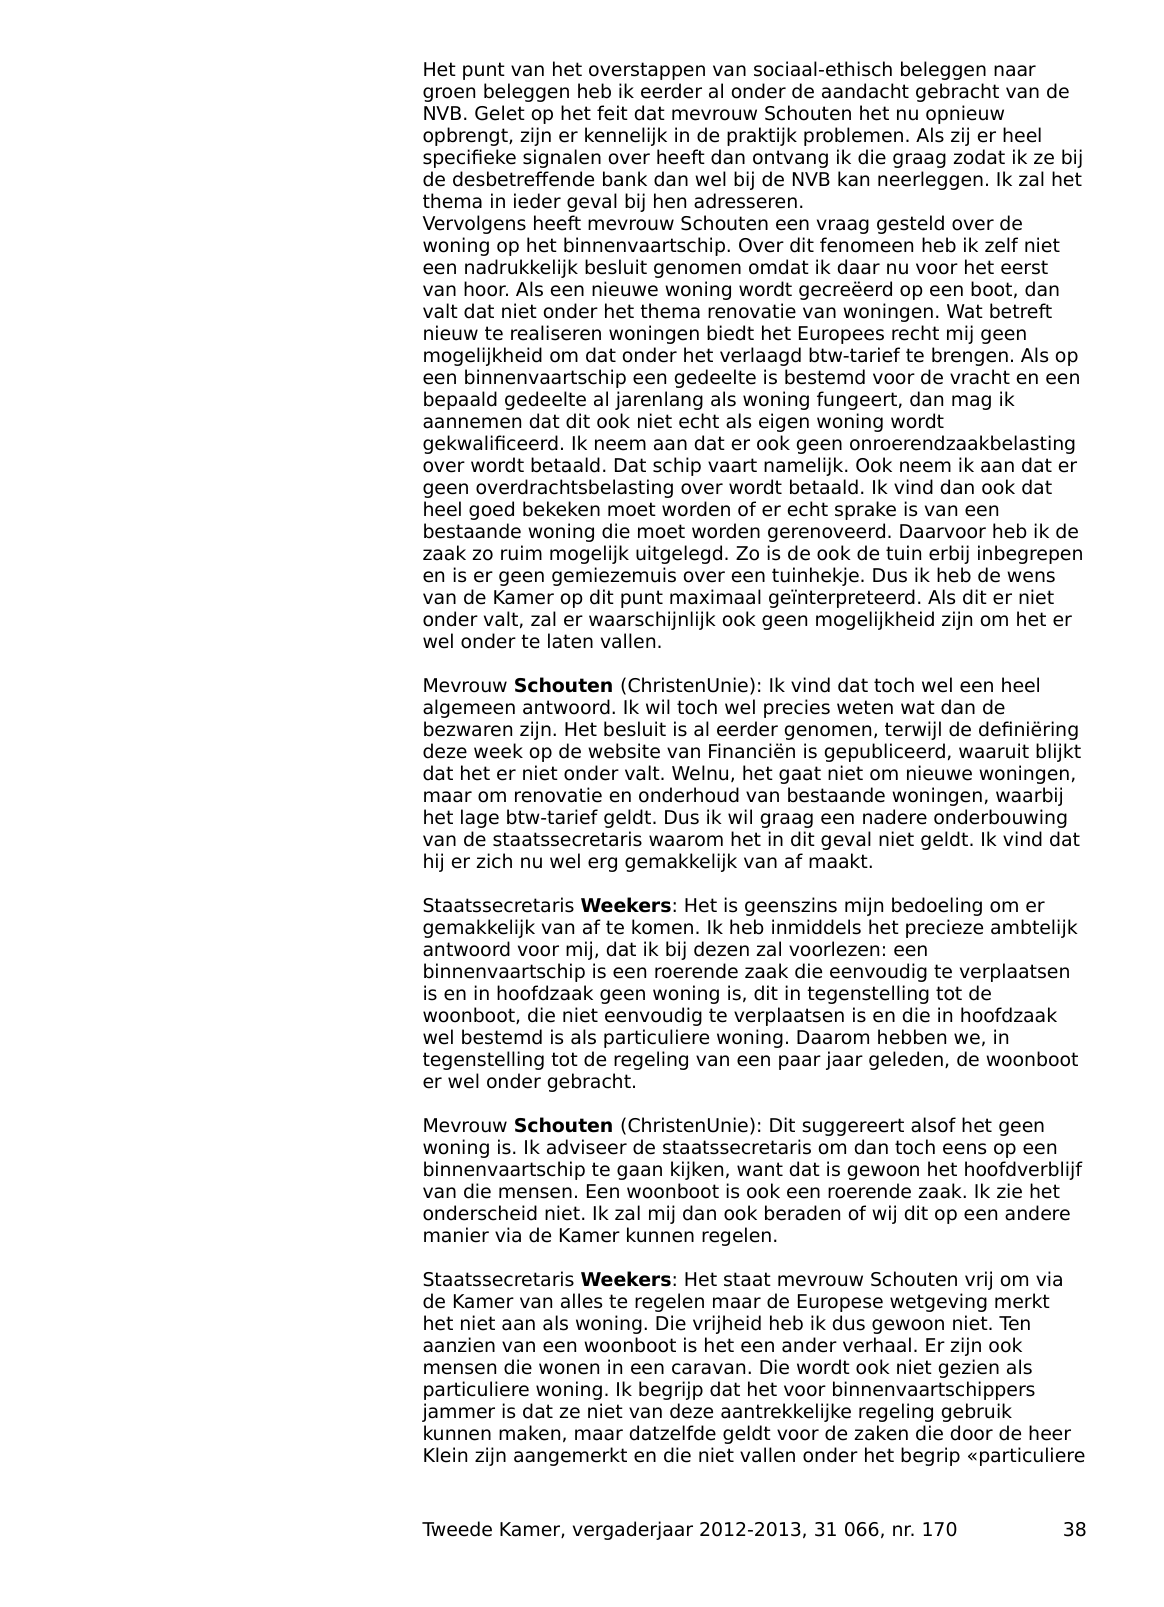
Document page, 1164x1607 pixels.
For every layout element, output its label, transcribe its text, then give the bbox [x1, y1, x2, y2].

text Staatssecretaris Weekers: Het staat mevrouw Schouten vrij om via de Kamer van alles te regelen maar de Europese wetgeving merkt het niet aan als woning. Die vrijheid heb ik dus gewoon niet. Ten aanzien van een woonboot is het een ander verhaal. Er zijn ook mensen die wonen in een caravan. Die wordt ook niet gezien als particuliere woning. Ik begrijp dat het voor binnenvaartschippers jammer is dat ze niet van deze aantrekkelijke regeling gebruik kunnen maken, maar datzelfde geldt voor de zaken die door de heer Klein zijn aangemerkt en die niet vallen onder het begrip «particuliere [422, 1269, 1087, 1467]
text Vervolgens heeft mevrouw Schouten een vraag gesteld over de woning op het binnenvaartschip. Over dit fenomeen heb ik zelf niet een nadrukkelijk besluit genomen omdat ik daar nu voor het eerst van hoor. Als een nieuwe woning wordt gecreëerd op een boot, dan valt dat niet onder het thema renovatie van woningen. Wat betreft nieuw te realiseren woningen biedt het Europees recht mij geen mogelijkheid om dat onder het verlaagd btw-tarief te brengen. Als op een binnenvaartschip een gedeelte is bestemd voor de vracht en een bepaald gedeelte al jarenlang als woning fungeert, dan mag ik aannemen dat dit ook niet echt als eigen woning wordt gekwalificeerd. Ik neem aan dat er ook geen onroerendzaakbelasting over wordt betaald. Dat schip vaart namelijk. Ook neem ik aan dat er geen overdrachtsbelasting over wordt betaald. Ik vind dan ook dat heel goed bekeken moet worden of er echt sprake is van een bestaande woning die moet worden gerenoveerd. Daarvoor heb ik de zaak zo ruim mogelijk uitgelegd. Zo is de ook de tuin erbij inbegrepen en is er geen gemiezemuis over een tuinhekje. Dus ik heb de wens van de Kamer op dit punt maximaal geïnterpreteerd. Als dit er niet onder valt, zal er waarschijnlijk ook geen mogelijkheid zijn om het er wel onder te laten vallen. [422, 213, 1087, 652]
text Het punt van het overstappen van sociaal-ethisch beleggen naar groen beleggen heb ik eerder al onder de aandacht gebracht van de NVB. Gelet op het feit dat mevrouw Schouten het nu opnieuw opbrengt, zijn er kennelijk in de praktijk problemen. Als zij er heel specifieke signalen over heeft dan ontvang ik die graag zodat ik ze bij de desbetreffende bank dan wel bij de NVB kan neerleggen. Ik zal het thema in ieder geval bij hen adresseren. [422, 59, 1087, 213]
text Mevrouw Schouten (ChristenUnie): Dit suggereert alsof het geen woning is. Ik adviseer de staatssecretaris om dan toch eens op een binnenvaartschip te gaan kijken, want dat is gewoon het hoofdverblijf van die mensen. Een woonboot is ook een roerende zaak. Ik zie het onderscheid niet. Ik zal mij dan ook beraden of wij dit op een andere manier via de Kamer kunnen regelen. [422, 1115, 1087, 1247]
text Mevrouw Schouten (ChristenUnie): Ik vind dat toch wel een heel algemeen antwoord. Ik wil toch wel precies weten wat dan de bezwaren zijn. Het besluit is al eerder genomen, terwijl de definiëring deze week op de website van Financiën is gepubliceerd, waaruit blijkt dat het er niet onder valt. Welnu, het gaat niet om nieuwe woningen, maar om renovatie en onderhoud van bestaande woningen, waarbij het lage btw-tarief geldt. Dus ik wil graag een nadere onderbouwing van de staatssecretaris waarom het in dit geval niet geldt. Ik vind dat hij er zich nu wel erg gemakkelijk van af maakt. [422, 675, 1087, 872]
text Staatssecretaris Weekers: Het is geenszins mijn bedoeling om er gemakkelijk van af te komen. Ik heb inmiddels het precieze ambtelijk antwoord voor mij, dat ik bij dezen zal voorlezen: een binnenvaartschip is een roerende zaak die eenvoudig te verplaatsen is en in hoofdzaak geen woning is, dit in tegenstelling tot de woonboot, die niet eenvoudig te verplaatsen is en die in hoofdzaak wel bestemd is als particuliere woning. Daarom hebben we, in tegenstelling tot de regeling van een paar jaar geleden, de woonboot er wel onder gebracht. [422, 895, 1087, 1092]
